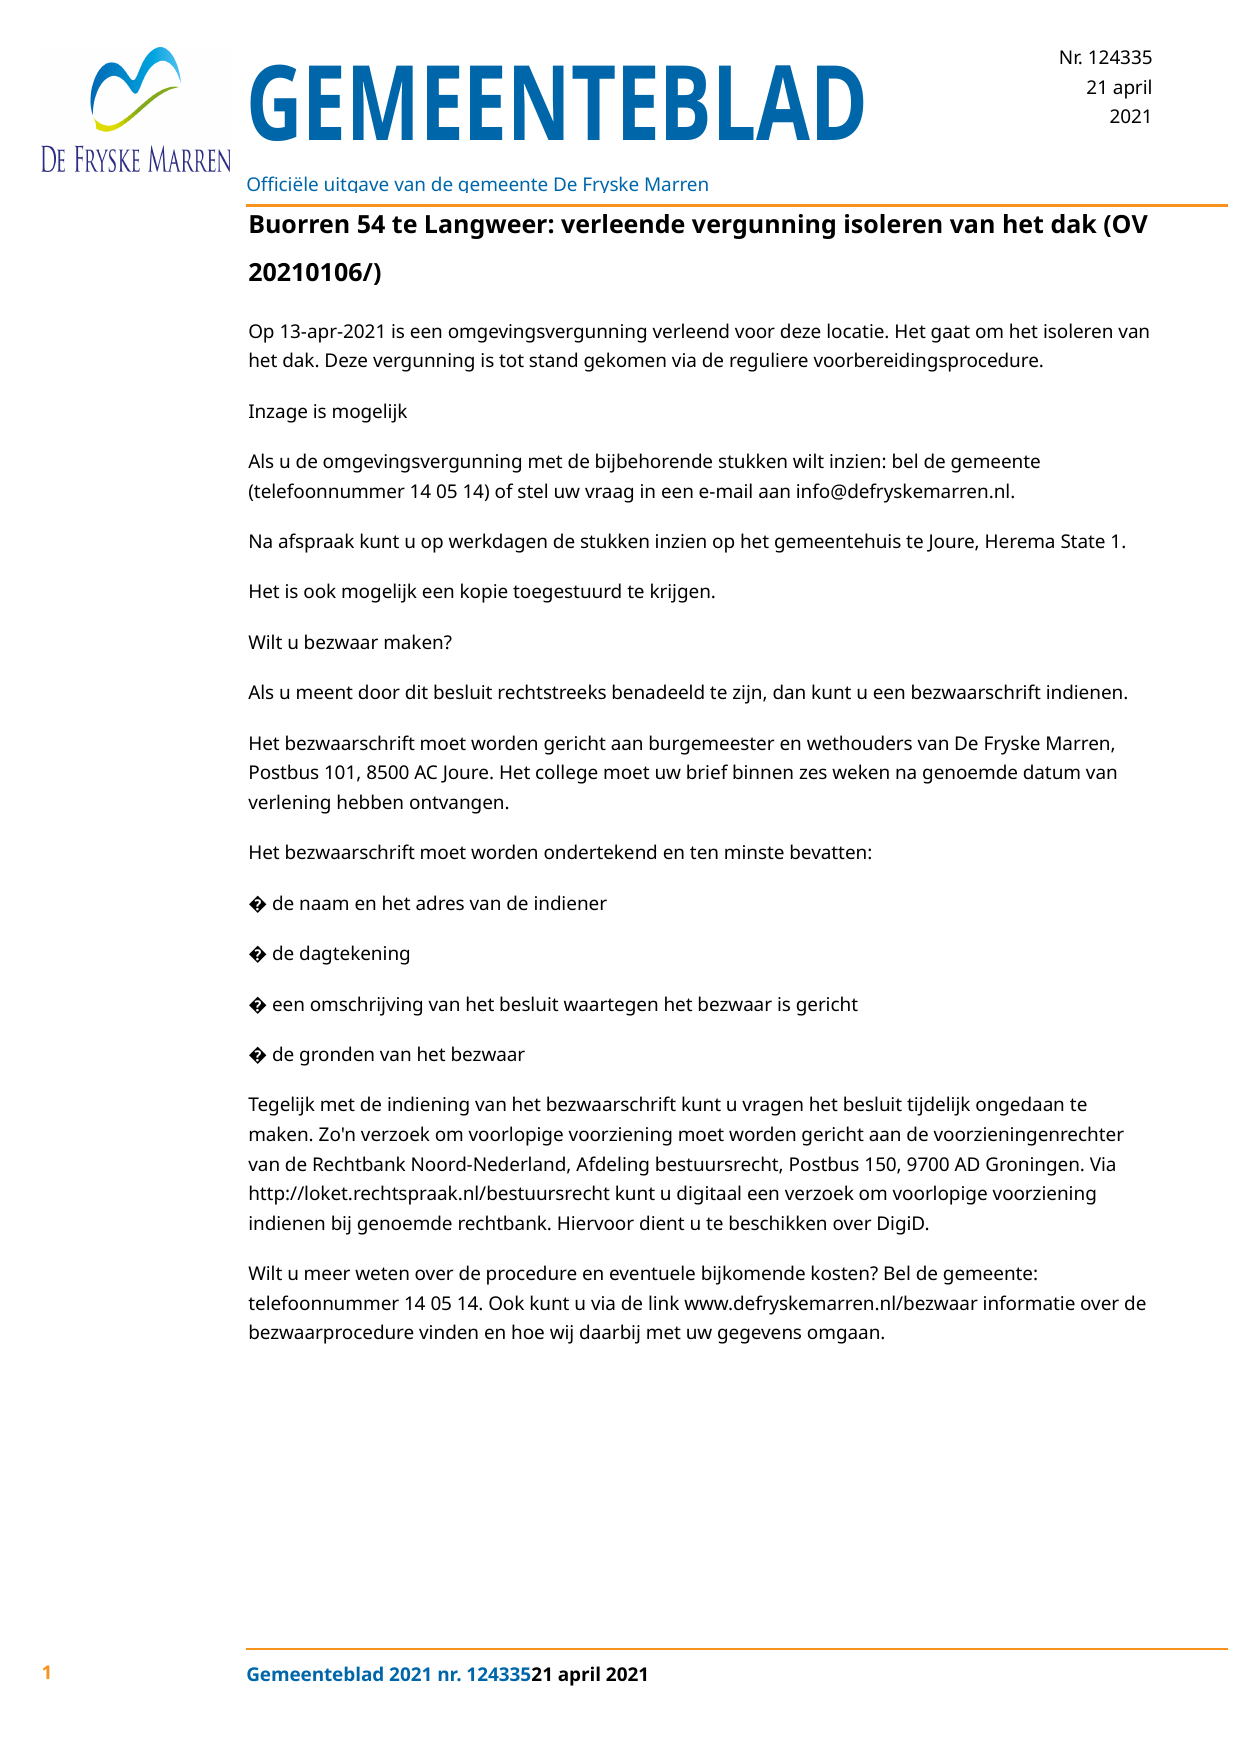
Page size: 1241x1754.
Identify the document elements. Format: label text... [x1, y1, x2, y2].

text Als u meent door dit besluit rechtstreeks benadeeld te zijn, dan kunt u een bezwaarschrift indienen. [248, 679, 1152, 705]
text Als u de omgevingsvergunning met de bijbehorende stukken wilt inzien: bel de gemeente (telefoonnummer 14 05 14) of stel uw vraag in een e-mail aan info@defryskemarren.nl. [248, 448, 1152, 504]
picture [41, 47, 231, 172]
text � de dagtekening [248, 940, 1152, 966]
text � de naam en het adres van de indiener [248, 890, 1152, 916]
text Tegelijk met de indiening van het bezwaarschrift kunt u vragen het besluit tijdelijk ongedaan te maken. Zo'n verzoek om voorlopige voorziening moet worden gericht aan de voorzieningenrechter van de Rechtbank Noord-Nederland, Afdeling bestuursrecht, Postbus 150, 9700 AD Groningen. Via http://loket.rechtspraak.nl/bestuursrecht kunt u digitaal een verzoek om voorlopige voorziening indienen bij genoemde rechtbank. Hiervoor dient u te beschikken over DigiD. [248, 1092, 1152, 1236]
text Het bezwaarschrift moet worden ondertekend en ten minste bevatten: [248, 839, 1152, 865]
text � een omschrijving van het besluit waartegen het bezwaar is gericht [248, 991, 1152, 1017]
text Op 13-apr-2021 is een omgevingsvergunning verleend voor deze locatie. Het gaat om het isoleren van het dak. Deze vergunning is tot stand gekomen via de reguliere voorbereidingsprocedure. [248, 318, 1152, 373]
text Inzage is mogelijk [248, 398, 1152, 424]
text Na afspraak kunt u op werkdagen de stukken inzien op het gemeentehuis te Joure, Herema State 1. [248, 528, 1152, 554]
text Wilt u bezwaar maken? [248, 629, 1152, 655]
text Buorren 54 te Langweer: verleende vergunning isoleren van het dak (OV 20210106/) [248, 207, 1152, 288]
text Wilt u meer weten over de procedure en eventuele bijkomende kosten? Bel de gemeente: telefoonnummer 14 05 14. Ook kunt u via de link www.defryskemarren.nl/bezwaar informatie over de bezwaarprocedure vinden en hoe wij daarbij met uw gegevens omgaan. [248, 1260, 1152, 1345]
text Het bezwaarschrift moet worden gericht aan burgemeester en wethouders van De Fryske Marren, Postbus 101, 8500 AC Joure. Het college moet uw brief binnen zes weken na genoemde datum van verlening hebben ontvangen. [248, 730, 1152, 815]
text � de gronden van het bezwaar [248, 1041, 1152, 1067]
text Het is ook mogelijk een kopie toegestuurd te krijgen. [248, 579, 1152, 604]
